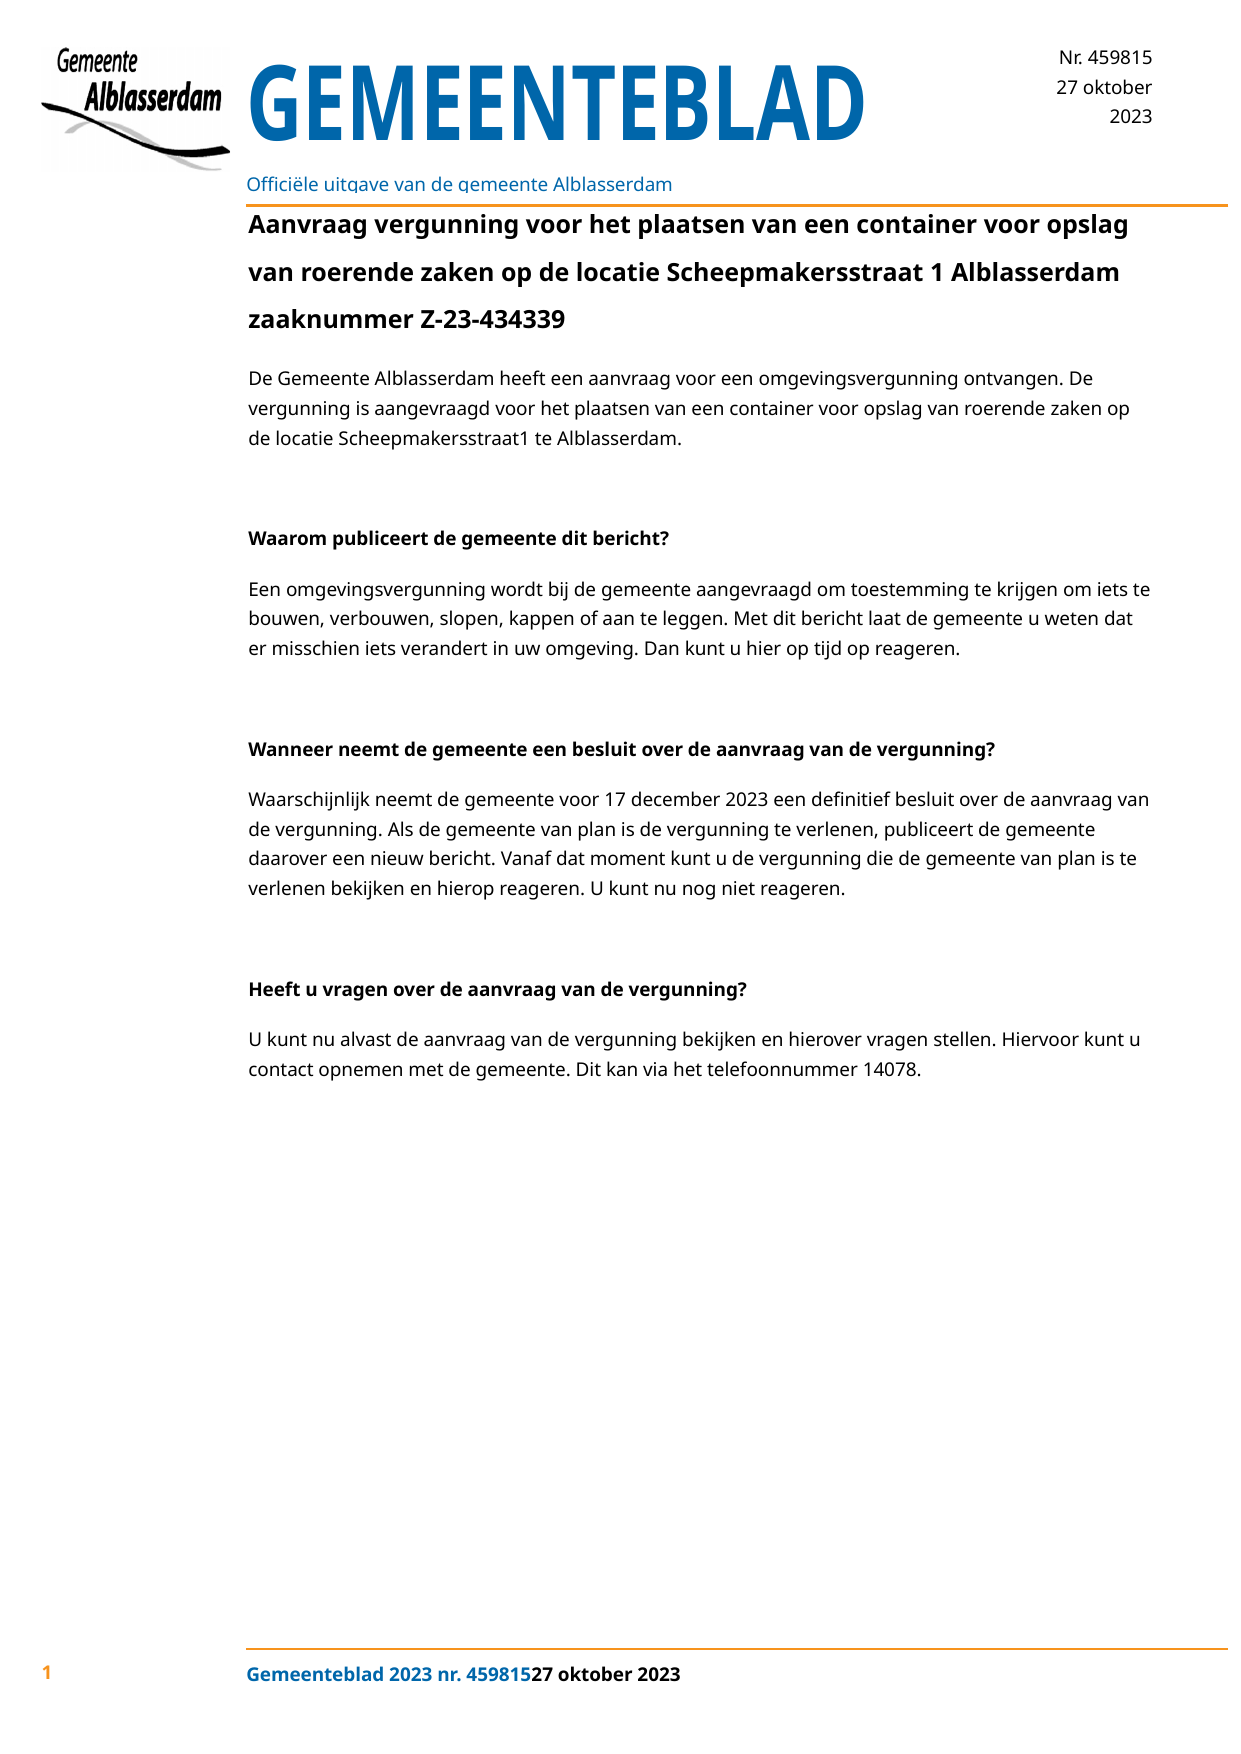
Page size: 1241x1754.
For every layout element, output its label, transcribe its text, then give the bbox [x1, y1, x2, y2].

text Waarom publiceert de gemeente dit bericht? [248, 526, 1152, 551]
text Waarschijnlijk neemt de gemeente voor 17 december 2023 een definitief besluit over de aanvraag van de vergunning. Als de gemeente van plan is de vergunning te verlenen, publiceert de gemeente daarover een nieuw bericht. Vanaf dat moment kunt u de vergunning die de gemeente van plan is te verlenen bekijken en hierop reageren. U kunt nu nog niet reageren. [248, 786, 1152, 901]
text Heeft u vragen over de aanvraag van de vergunning? [248, 976, 1152, 1002]
text De Gemeente Alblasserdam heeft een aanvraag voor een omgevingsvergunning ontvangen. De vergunning is aangevraagd voor het plaatsen van een container voor opslag van roerende zaken op de locatie Scheepmakersstraat1 te Alblasserdam. [248, 366, 1152, 450]
picture [41, 47, 231, 172]
text Wanneer neemt de gemeente een besluit over de aanvraag van de vergunning? [248, 736, 1152, 762]
text Aanvraag vergunning voor het plaatsen van een container voor opslag van roerende zaken op de locatie Scheepmakersstraat 1 Alblasserdam zaaknummer Z-23-434339 [248, 207, 1152, 336]
text Een omgevingsvergunning wordt bij de gemeente aangevraagd om toestemming te krijgen om iets te bouwen, verbouwen, slopen, kappen of aan te leggen. Met dit bericht laat de gemeente u weten dat er misschien iets verandert in uw omgeving. Dan kunt u hier op tijd op reageren. [248, 576, 1152, 661]
text U kunt nu alvast de aanvraag van de vergunning bekijken en hierover vragen stellen. Hiervoor kunt u contact opnemen met de gemeente. Dit kan via het telefoonnummer 14078. [248, 1026, 1152, 1082]
